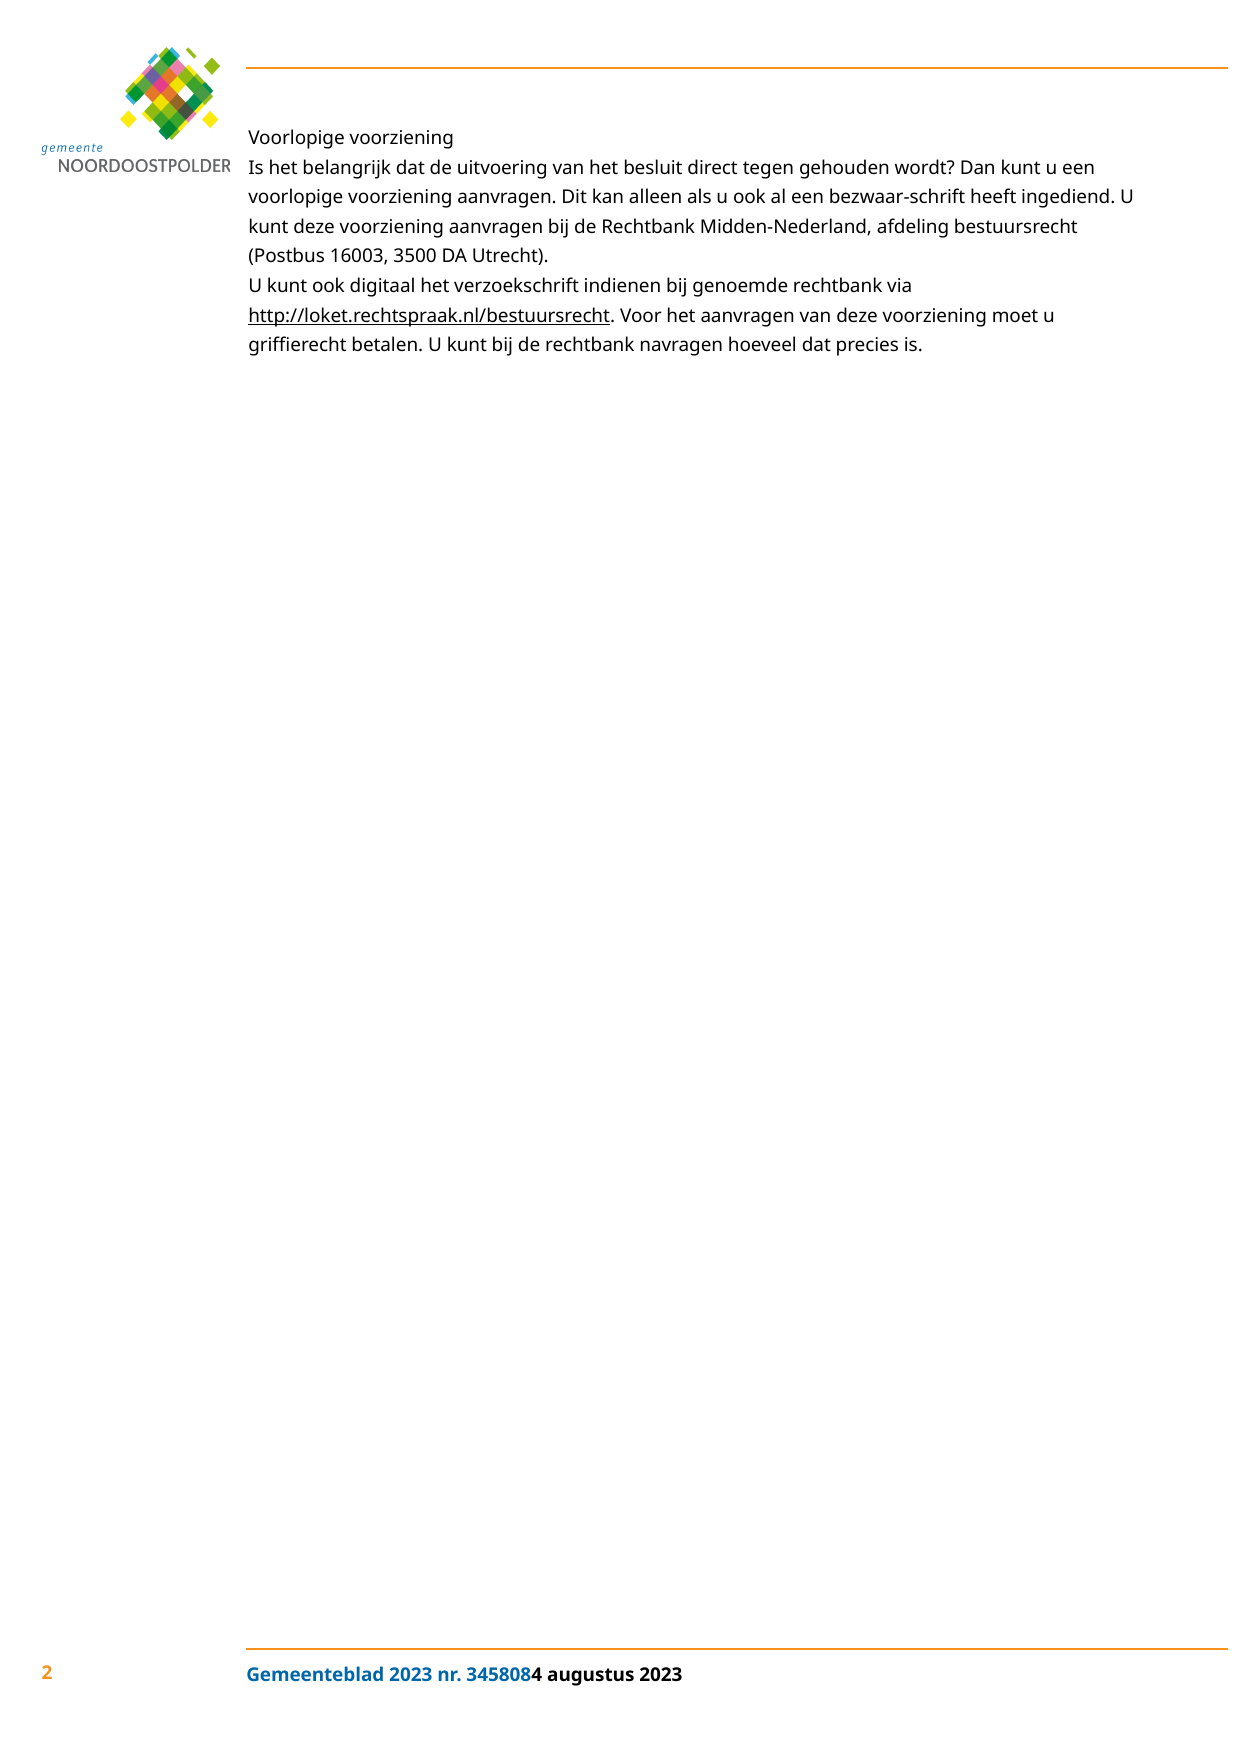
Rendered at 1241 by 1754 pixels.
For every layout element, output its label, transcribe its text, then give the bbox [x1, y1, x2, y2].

text Is het belangrijk dat de uitvoering van het besluit direct tegen gehouden wordt? Dan kunt u een voorlopige voorziening aanvragen. Dit kan alleen als u ook al een bezwaar-schrift heeft ingediend. U kunt deze voorziening aanvragen bij de Rechtbank Midden-Nederland, afdeling bestuursrecht (Postbus 16003, 3500 DA Utrecht). [248, 154, 1152, 268]
text Voorlopige voorziening [248, 124, 1152, 150]
text U kunt ook digitaal het verzoekschrift indienen bij genoemde rechtbank via http://loket.rechtspraak.nl/bestuursrecht. Voor het aanvragen van deze voorziening moet u griffierecht betalen. U kunt bij de rechtbank navragen hoeveel dat precies is. [248, 272, 1152, 357]
picture [41, 47, 231, 172]
